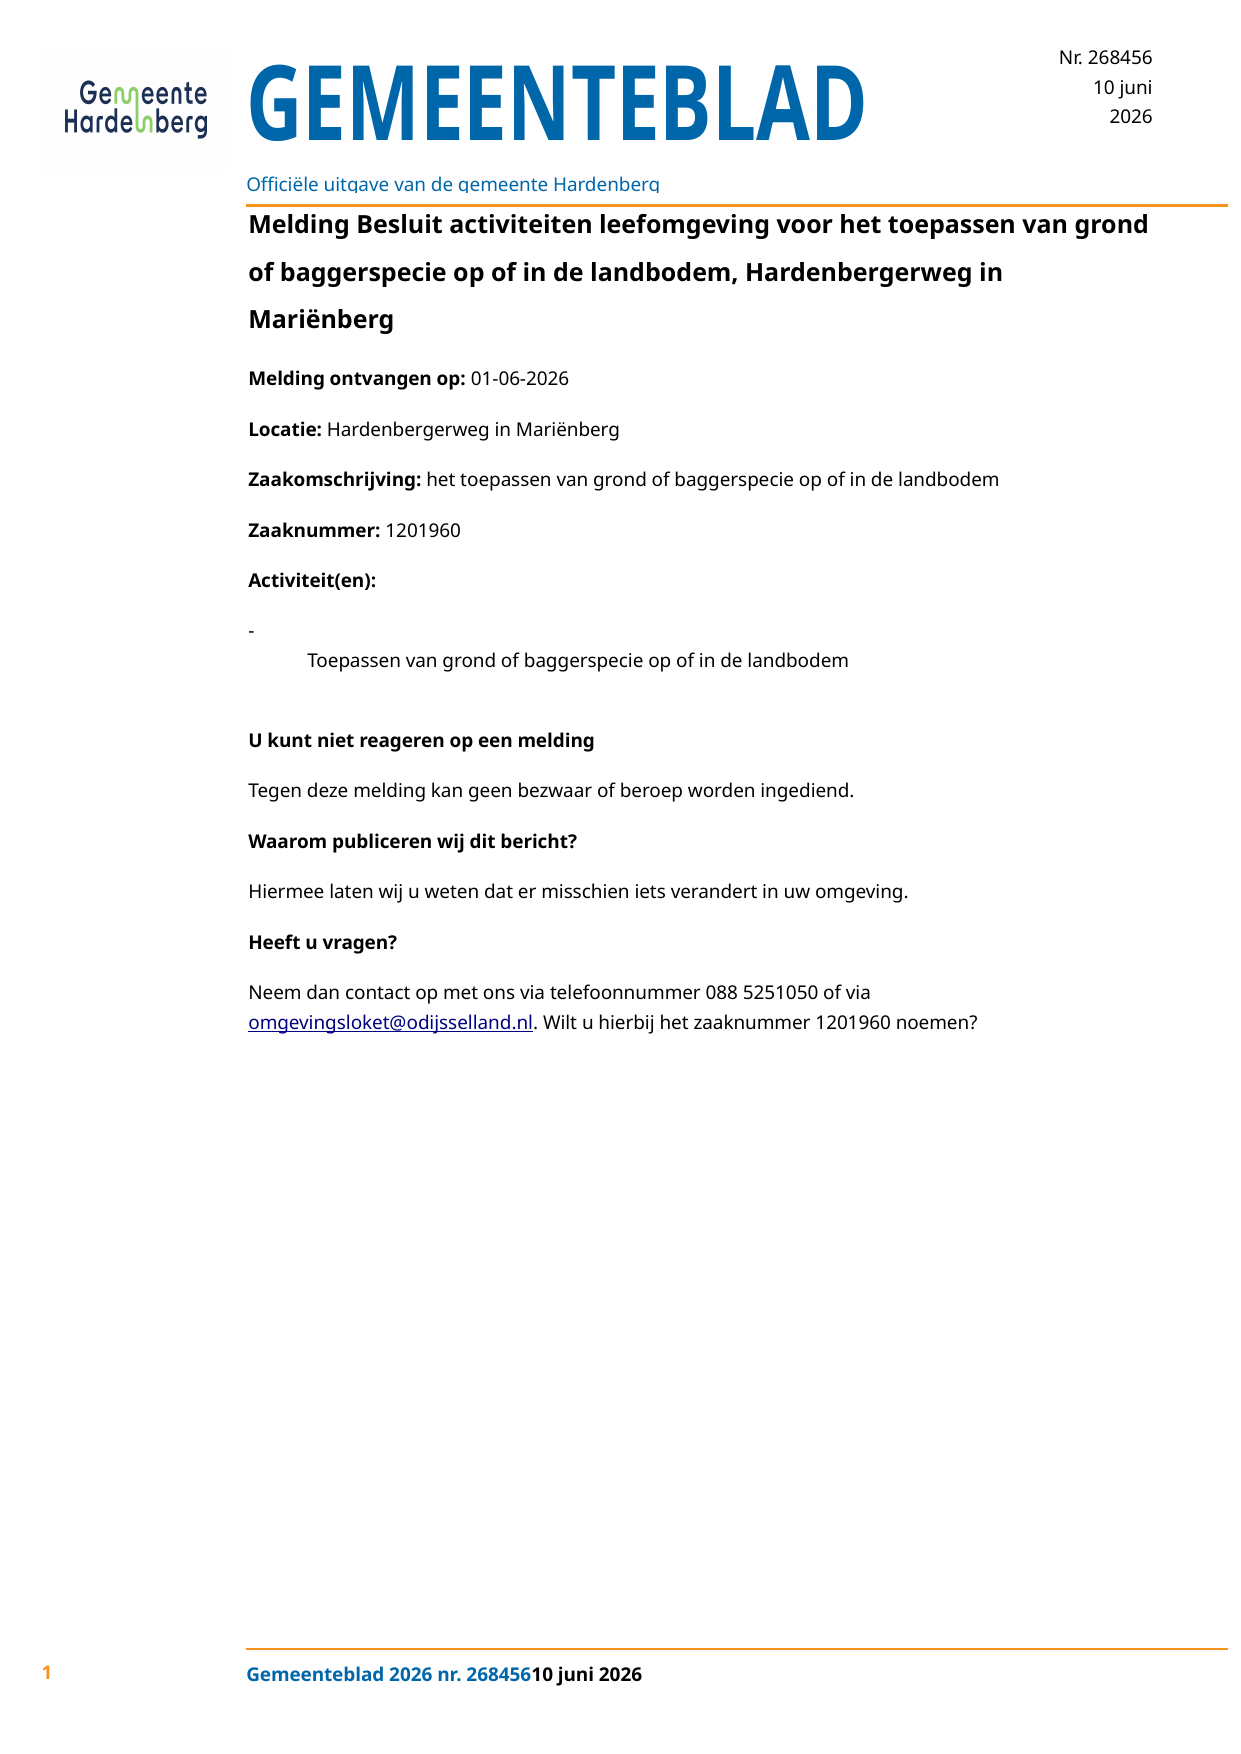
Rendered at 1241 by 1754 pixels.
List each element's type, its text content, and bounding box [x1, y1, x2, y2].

text Zaaknummer: 1201960 [248, 517, 1152, 542]
text U kunt niet reageren op een melding [248, 727, 1152, 753]
text Neem dan contact op met ons via telefoonnummer 088 5251050 of via omgevingsloket@odijsselland.nl. Wilt u hierbij het zaaknummer 1201960 noemen? [248, 979, 1152, 1034]
text Waarom publiceren wij dit bericht? [248, 828, 1152, 854]
text Zaakomschrijving: het toepassen van grond of baggerspecie op of in de landbodem [248, 466, 1152, 492]
text Activiteit(en): [248, 567, 1152, 593]
picture [41, 47, 231, 172]
text Hiermee laten wij u weten dat er misschien iets verandert in uw omgeving. [248, 878, 1152, 904]
list Toepassen van grond of baggerspecie op of in de landbodem [248, 647, 1152, 673]
text Melding Besluit activiteiten leefomgeving voor het toepassen van grond of baggerspecie op of in de landbodem, Hardenbergerweg in Mariënberg [248, 207, 1152, 336]
text Melding ontvangen op: 01-06-2026 [248, 366, 1152, 391]
text Heeft u vragen? [248, 929, 1152, 954]
text Tegen deze melding kan geen bezwaar of beroep worden ingediend. [248, 778, 1152, 803]
text Locatie: Hardenbergerweg in Mariënberg [248, 416, 1152, 442]
